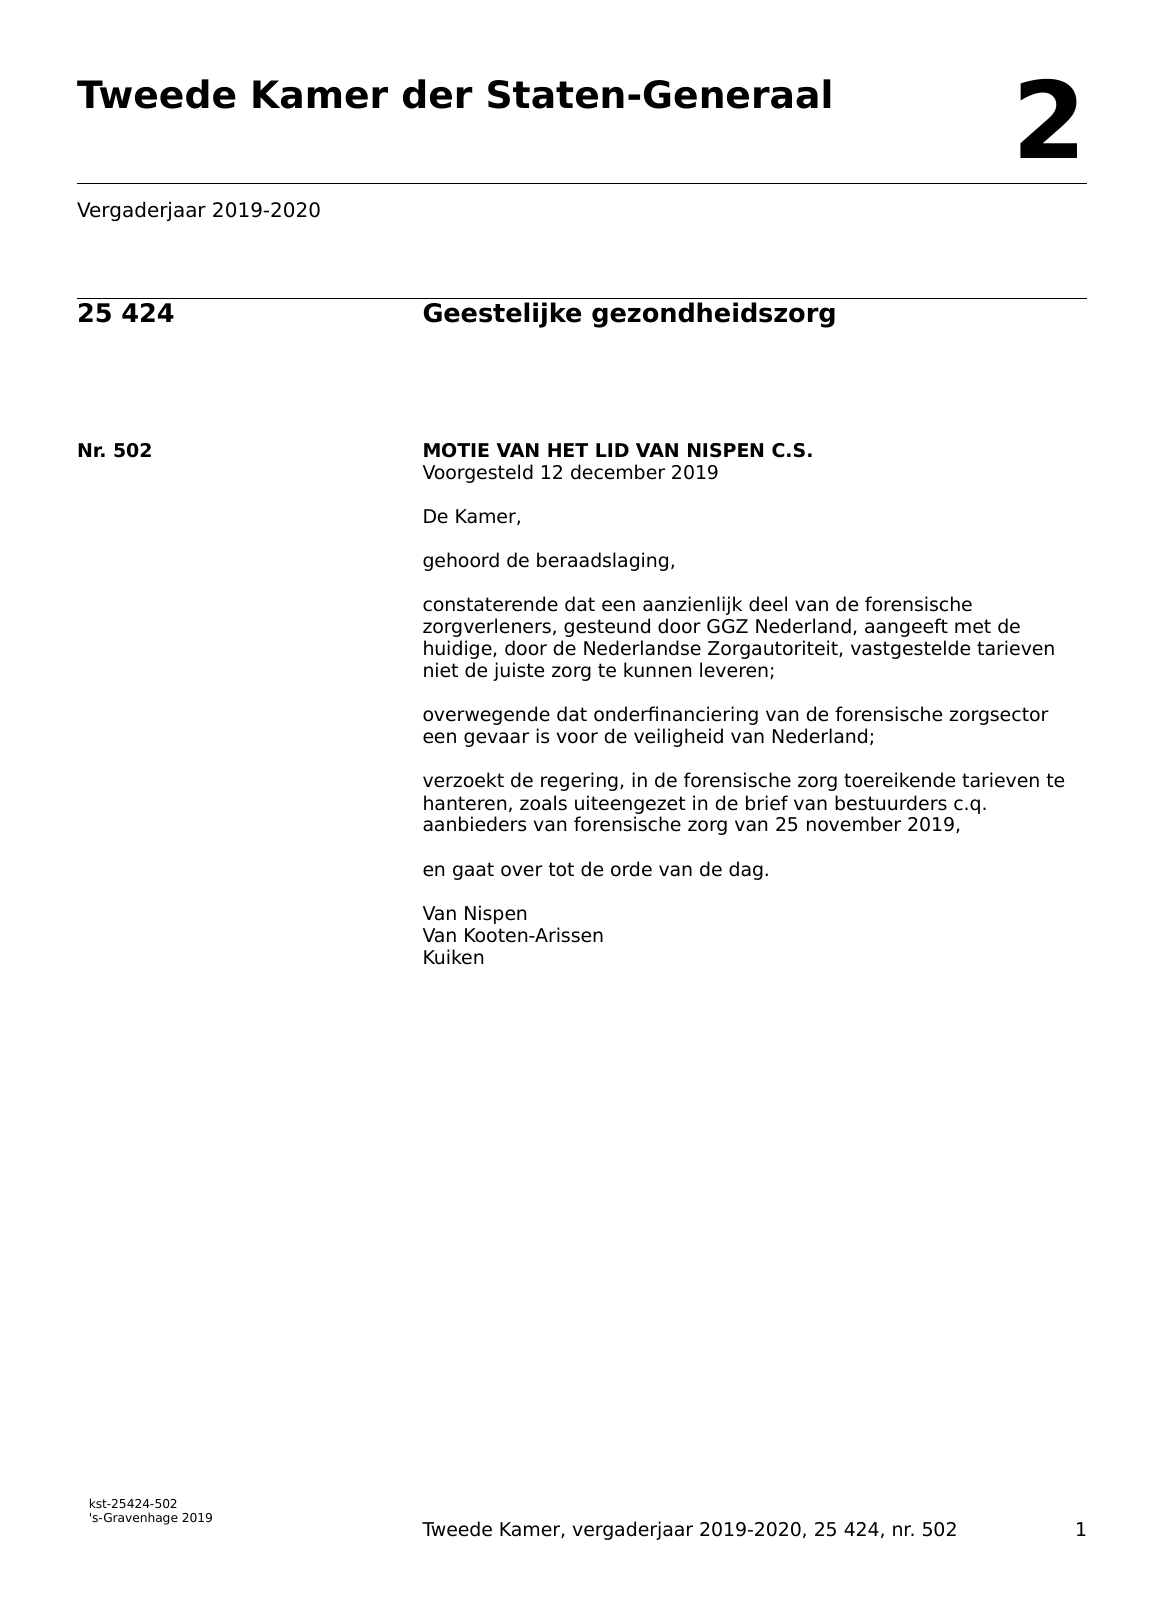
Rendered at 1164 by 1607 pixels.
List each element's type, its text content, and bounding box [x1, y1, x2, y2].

text Voorgesteld 12 december 2019 [422, 462, 1087, 484]
table_cell Vergaderjaar 2019-2020 [77, 184, 1087, 298]
text 's-Gravenhage 2019 [88, 1511, 323, 1525]
text gehoord de beraadslaging, [422, 550, 1087, 572]
subtitle 25 424 Geestelijke gezondheidszorg [77, 299, 1087, 329]
table_header 2 [886, 59, 1087, 183]
table_header Tweede Kamer der Staten-Generaal [77, 59, 886, 183]
text en gaat over tot de orde van de dag. [422, 858, 1087, 881]
text De Kamer, [422, 506, 1087, 528]
text Van Nispen [422, 903, 1087, 925]
text Kuiken [422, 947, 1087, 969]
subtitle Nr. 502 MOTIE VAN HET LID VAN NISPEN C.S. [77, 440, 1087, 462]
text constaterende dat een aanzienlijk deel van de forensische zorgverleners, gesteund door GGZ Nederland, aangeeft met de huidige, door de Nederlandse Zorgautoriteit, vastgestelde tarieven niet de juiste zorg te kunnen leveren; [422, 594, 1087, 682]
text overwegende dat onderfinanciering van de forensische zorgsector een gevaar is voor de veiligheid van Nederland; [422, 704, 1087, 748]
text Van Kooten-Arissen [422, 925, 1087, 947]
text kst-25424-502 [88, 1497, 323, 1511]
text verzoekt de regering, in de forensische zorg toereikende tarieven te hanteren, zoals uiteengezet in de brief van bestuurders c.q. aanbieders van forensische zorg van 25 november 2019, [422, 770, 1087, 836]
